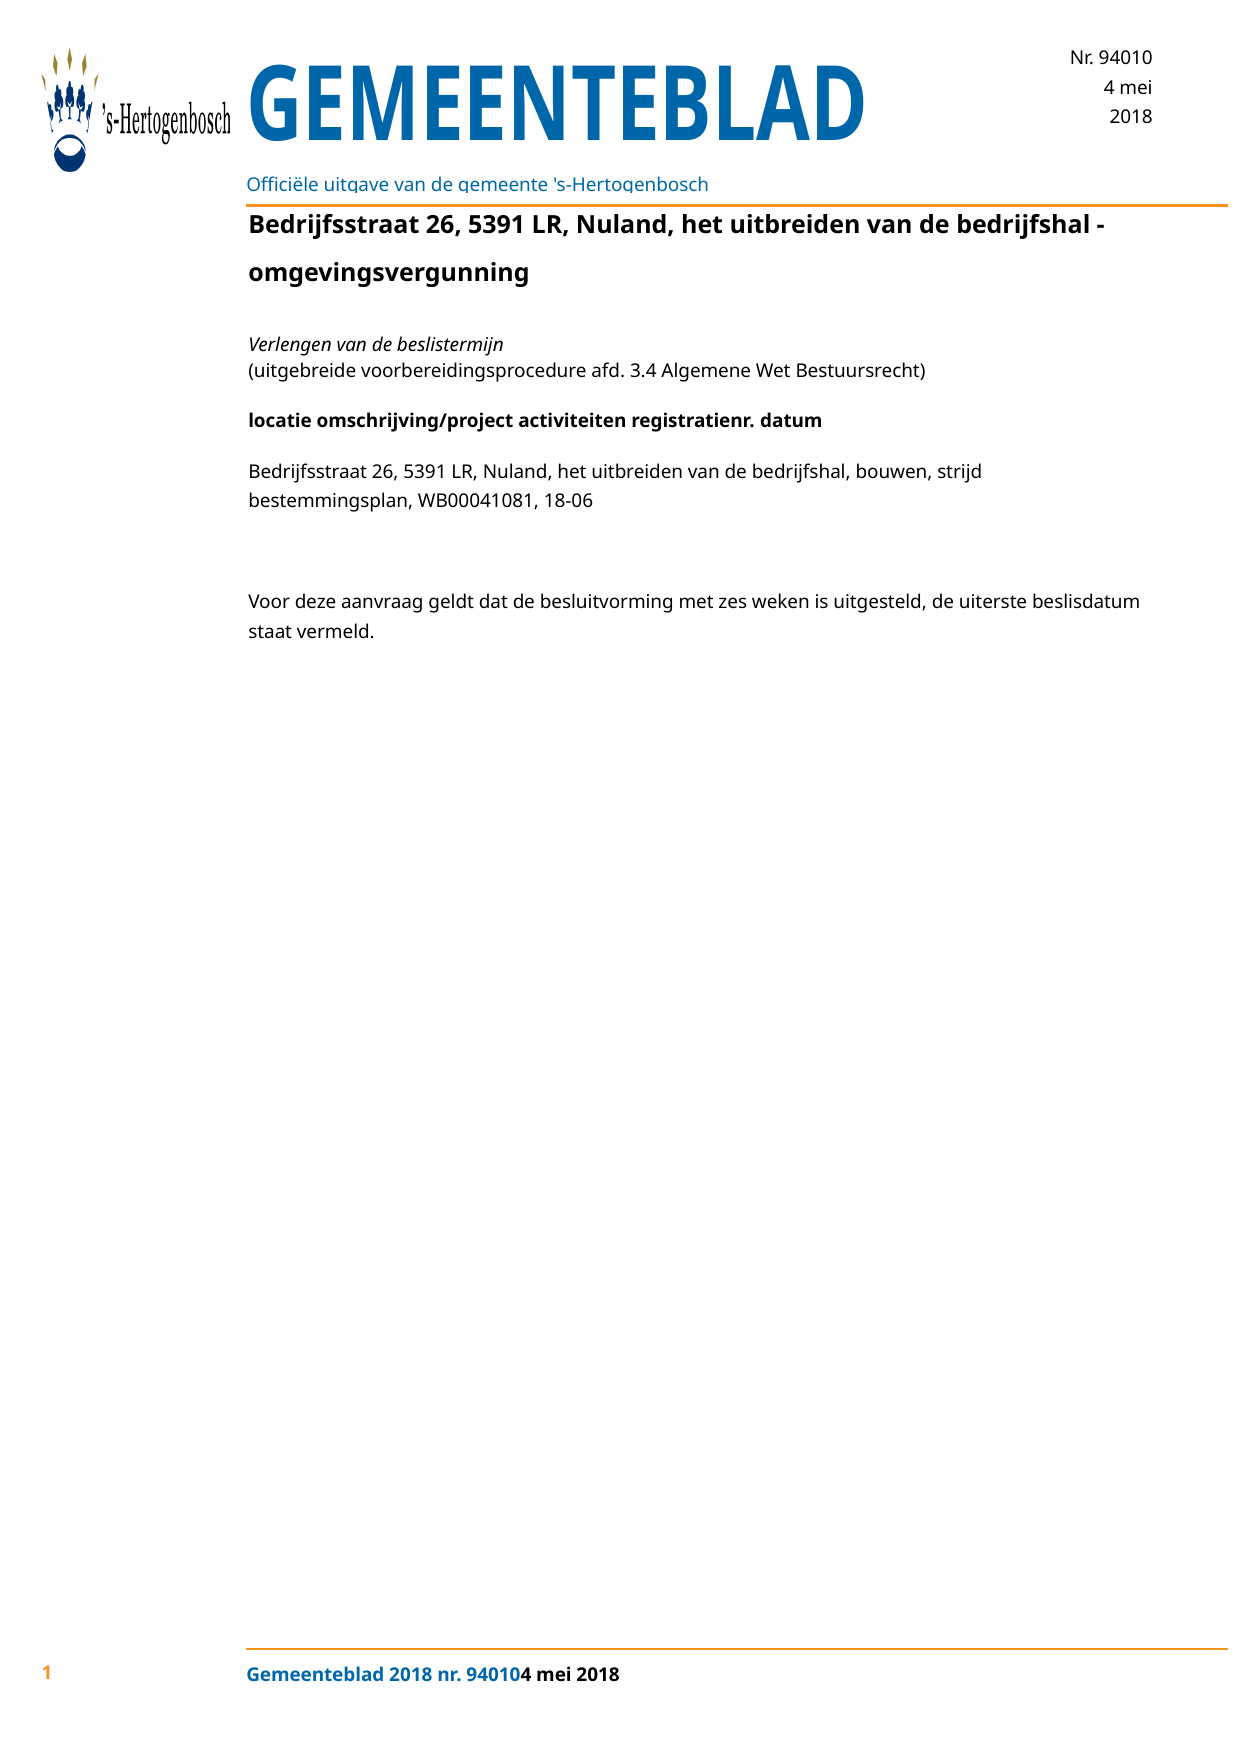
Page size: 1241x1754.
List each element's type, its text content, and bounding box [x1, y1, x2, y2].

picture [41, 47, 231, 172]
text Verlengen van de beslistermijn [248, 331, 1152, 357]
text locatie omschrijving/project activiteiten registratienr. datum [248, 408, 1152, 433]
text Bedrijfsstraat 26, 5391 LR, Nuland, het uitbreiden van de bedrijfshal - omgevingsvergunning [248, 207, 1152, 288]
text (uitgebreide voorbereidingsprocedure afd. 3.4 Algemene Wet Bestuursrecht) [248, 357, 1152, 383]
text Voor deze aanvraag geldt dat de besluitvorming met zes weken is uitgesteld, de uiterste beslisdatum staat vermeld. [248, 588, 1152, 644]
text Bedrijfsstraat 26, 5391 LR, Nuland, het uitbreiden van de bedrijfshal, bouwen, strijd bestemmingsplan, WB00041081, 18-06 [248, 458, 1152, 513]
